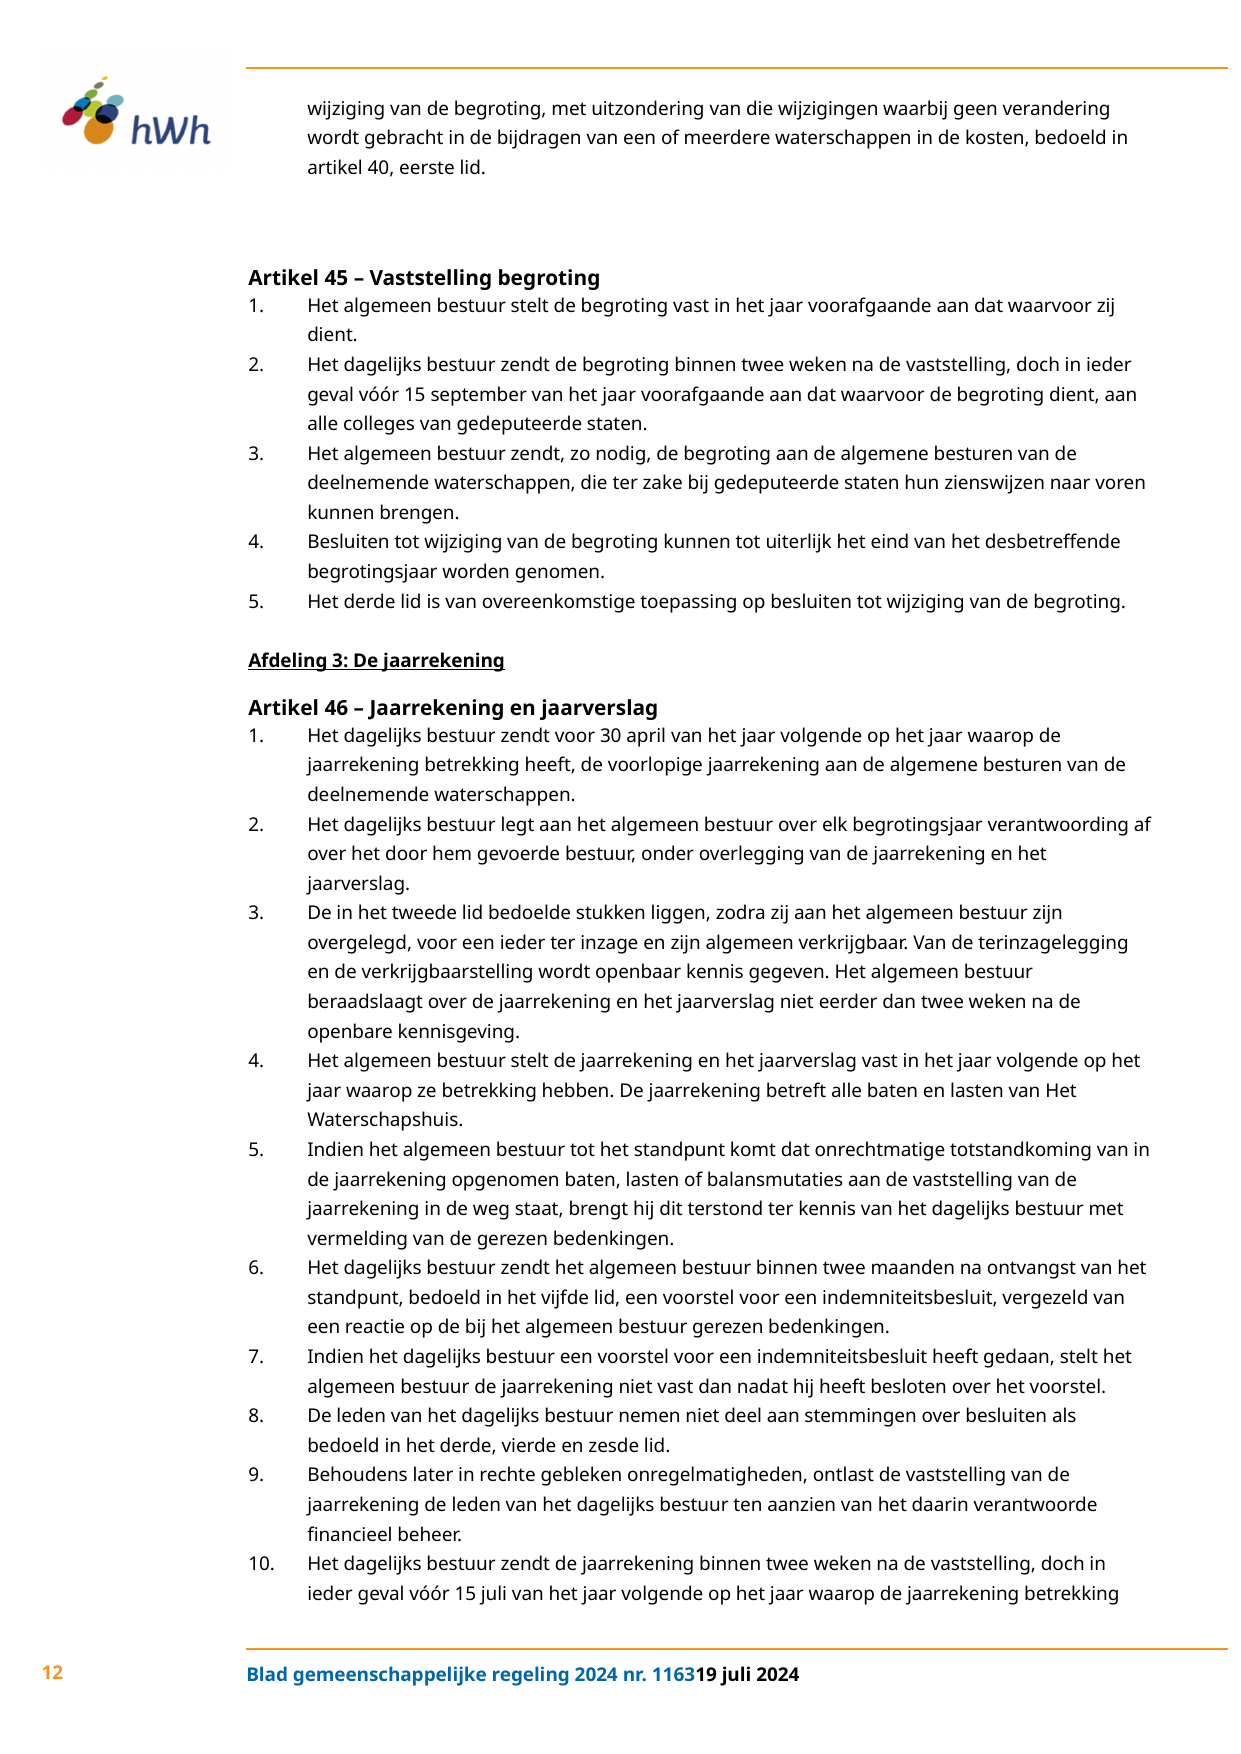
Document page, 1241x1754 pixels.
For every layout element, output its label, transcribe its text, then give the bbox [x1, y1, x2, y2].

text Artikel 46 – Jaarrekening en jaarverslag [248, 693, 1152, 722]
list Het dagelijks bestuur zendt het algemeen bestuur binnen twee maanden na ontvangst van het standpunt, bedoeld in het vijfde lid, een voorstel voor een indemniteitsbesluit, vergezeld van een reactie op de bij het algemeen bestuur gerezen bedenkingen. [248, 1254, 1152, 1339]
text Afdeling 3: De jaarrekening [248, 647, 1152, 673]
list Het dagelijks bestuur legt aan het algemeen bestuur over elk begrotingsjaar verantwoording af over het door hem gevoerde bestuur, onder overlegging van de jaarrekening en het jaarverslag. [248, 811, 1152, 896]
list Besluiten tot wijziging van de begroting kunnen tot uiterlijk het eind van het desbetreffende begrotingsjaar worden genomen. [248, 529, 1152, 584]
list Het dagelijks bestuur zendt de begroting binnen twee weken na de vaststelling, doch in ieder geval vóór 15 september van het jaar voorafgaande aan dat waarvoor de begroting dient, aan alle colleges van gedeputeerde staten. [248, 351, 1152, 436]
list Het algemeen bestuur stelt de begroting vast in het jaar voorafgaande aan dat waarvoor zij dient. [248, 292, 1152, 347]
text Artikel 45 – Vaststelling begroting [248, 263, 1152, 292]
picture [41, 47, 231, 172]
list Het derde lid is van overeenkomstige toepassing op besluiten tot wijziging van de begroting. [248, 588, 1152, 613]
list Het algemeen bestuur zendt, zo nodig, de begroting aan de algemene besturen van de deelnemende waterschappen, die ter zake bij gedeputeerde staten hun zienswijzen naar voren kunnen brengen. [248, 440, 1152, 525]
list Indien het dagelijks bestuur een voorstel voor een indemniteitsbesluit heeft gedaan, stelt het algemeen bestuur de jaarrekening niet vast dan nadat hij heeft besloten over het voorstel. [248, 1343, 1152, 1398]
list De leden van het dagelijks bestuur nemen niet deel aan stemmingen over besluiten als bedoeld in het derde, vierde en zesde lid. [248, 1402, 1152, 1458]
list Het dagelijks bestuur zendt de jaarrekening binnen twee weken na de vaststelling, doch in ieder geval vóór 15 juli van het jaar volgende op het jaar waarop de jaarrekening betrekking [248, 1550, 1152, 1606]
list Behoudens later in rechte gebleken onregelmatigheden, ontlast de vaststelling van de jaarrekening de leden van het dagelijks bestuur ten aanzien van het daarin verantwoorde financieel beheer. [248, 1462, 1152, 1546]
list Indien het algemeen bestuur tot het standpunt komt dat onrechtmatige totstandkoming van in de jaarrekening opgenomen baten, lasten of balansmutaties aan de vaststelling van de jaarrekening in de weg staat, brengt hij dit terstond ter kennis van het dagelijks bestuur met vermelding van de gerezen bedenkingen. [248, 1136, 1152, 1251]
list De in het tweede lid bedoelde stukken liggen, zodra zij aan het algemeen bestuur zijn overgelegd, voor een ieder ter inzage en zijn algemeen verkrijgbaar. Van de terinzagelegging en de verkrijgbaarstelling wordt openbaar kennis gegeven. Het algemeen bestuur beraadslaagt over de jaarrekening en het jaarverslag niet eerder dan twee weken na de openbare kennisgeving. [248, 899, 1152, 1043]
list Het algemeen bestuur stelt de jaarrekening en het jaarverslag vast in het jaar volgende op het jaar waarop ze betrekking hebben. De jaarrekening betreft alle baten en lasten van Het Waterschapshuis. [248, 1047, 1152, 1132]
list wijziging van de begroting, met uitzondering van die wijzigingen waarbij geen verandering wordt gebracht in de bijdragen van een of meerdere waterschappen in de kosten, bedoeld in artikel 40, eerste lid. [248, 95, 1152, 180]
list Het dagelijks bestuur zendt voor 30 april van het jaar volgende op het jaar waarop de jaarrekening betrekking heeft, de voorlopige jaarrekening aan de algemene besturen van de deelnemende waterschappen. [248, 722, 1152, 807]
